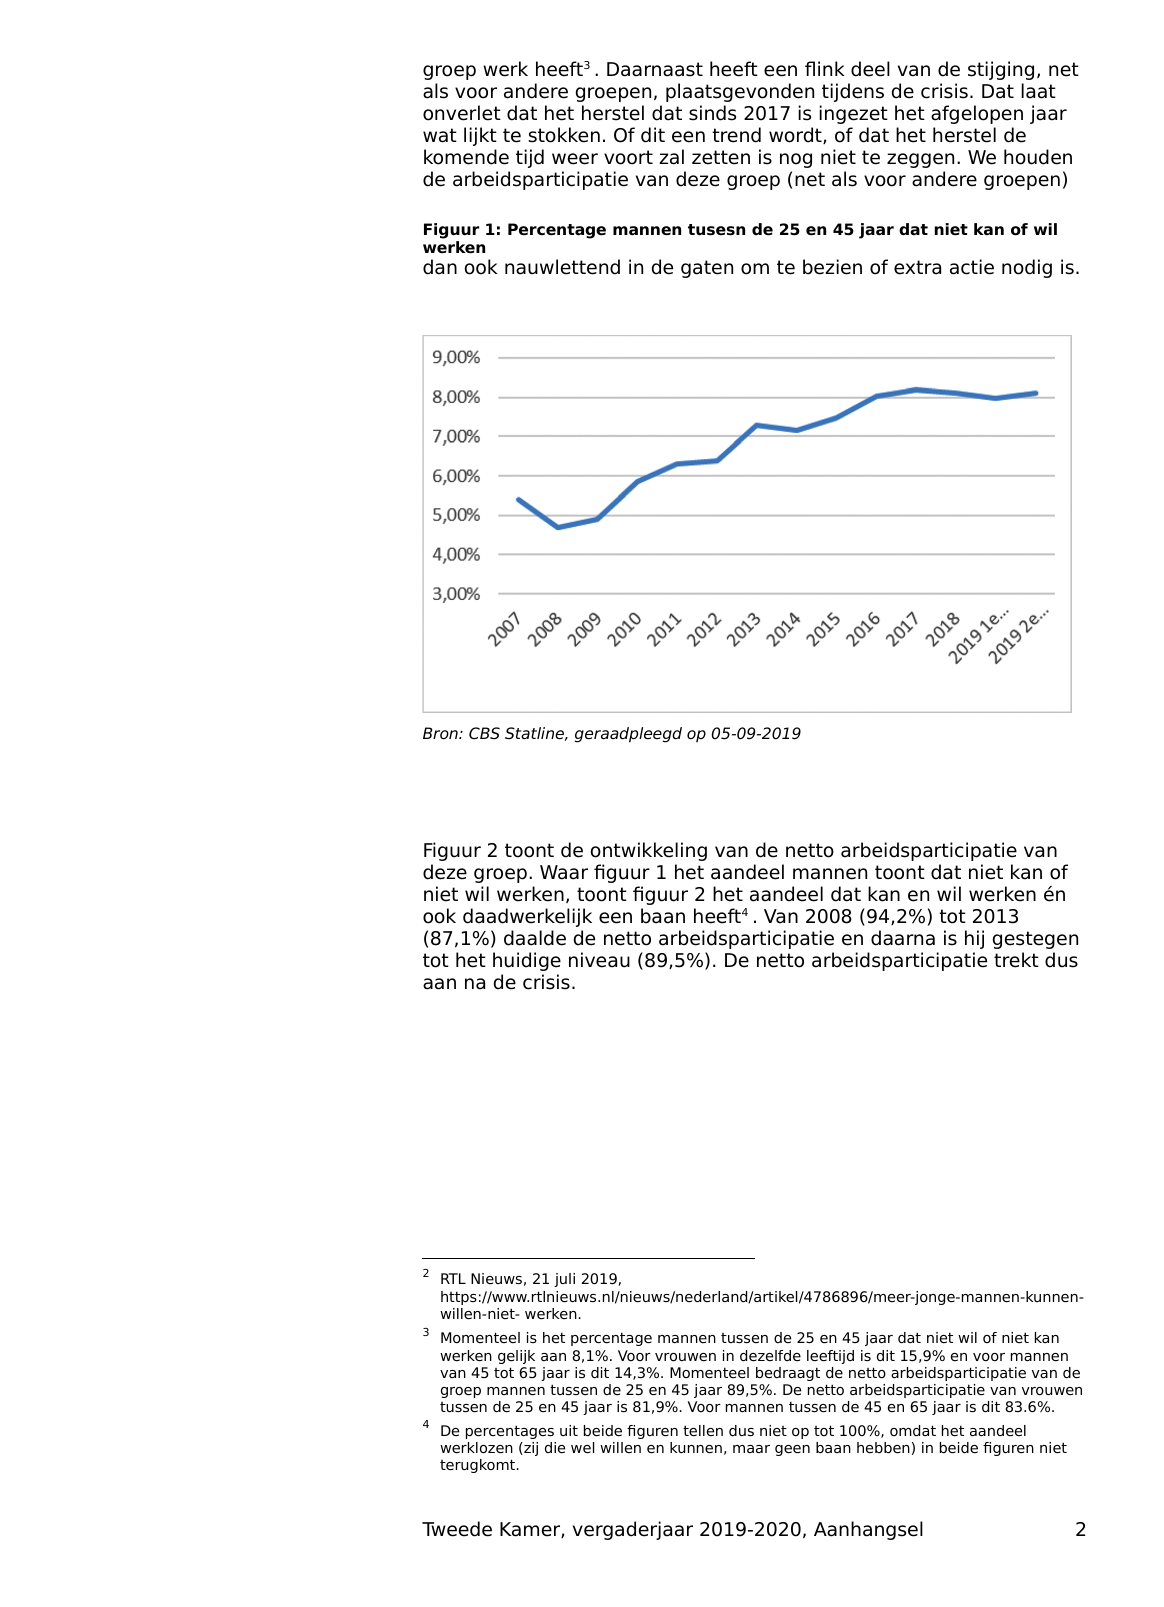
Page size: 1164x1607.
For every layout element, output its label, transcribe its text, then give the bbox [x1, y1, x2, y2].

text RTL Nieuws, 21 juli 2019, https://www.rtlnieuws.nl/nieuws/nederland/artikel/4786896/meer-jonge-mannen-kunnen-willen-niet- werken. [422, 1267, 1087, 1323]
text Momenteel is het percentage mannen tussen de 25 en 45 jaar dat niet wil of niet kan werken gelijk aan 8,1%. Voor vrouwen in dezelfde leeftijd is dit 15,9% en voor mannen van 45 tot 65 jaar is dit 14,3%. Momenteel bedraagt de netto arbeidsparticipatie van de groep mannen tussen de 25 en 45 jaar 89,5%. De netto arbeidsparticipatie van vrouwen tussen de 25 en 45 jaar is 81,9%. Voor mannen tussen de 45 en 65 jaar is dit 83.6%. [422, 1326, 1087, 1416]
picture [422, 335, 1072, 713]
text Figuur 1: Percentage mannen tusesn de 25 en 45 jaar dat niet kan of wil werken [422, 221, 1072, 257]
text groep werk heeft. Daarnaast heeft een flink deel van de stijging, net als voor andere groepen, plaatsgevonden tijdens de crisis. Dat laat onverlet dat het herstel dat sinds 2017 is ingezet het afgelopen jaar wat lijkt te stokken. Of dit een trend wordt, of dat het herstel de komende tijd weer voort zal zetten is nog niet te zeggen. We houden de arbeidsparticipatie van deze groep (net als voor andere groepen) dan ook nauwlettend in de gaten om te bezien of extra actie nodig is. [422, 59, 1087, 279]
text Bron: CBS Statline, geraadpleegd op 05-09-2019 [422, 725, 1072, 743]
text De percentages uit beide figuren tellen dus niet op tot 100%, omdat het aandeel werklozen (zij die wel willen en kunnen, maar geen baan hebben) in beide figuren niet terugkomt. [422, 1418, 1087, 1474]
text Figuur 2 toont de ontwikkeling van de netto arbeidsparticipatie van deze groep. Waar figuur 1 het aandeel mannen toont dat niet kan of niet wil werken, toont figuur 2 het aandeel dat kan en wil werken én ook daadwerkelijk een baan heeft. Van 2008 (94,2%) tot 2013 (87,1%) daalde de netto arbeidsparticipatie en daarna is hij gestegen tot het huidige niveau (89,5%). De netto arbeidsparticipatie trekt dus aan na de crisis. [422, 840, 1087, 994]
